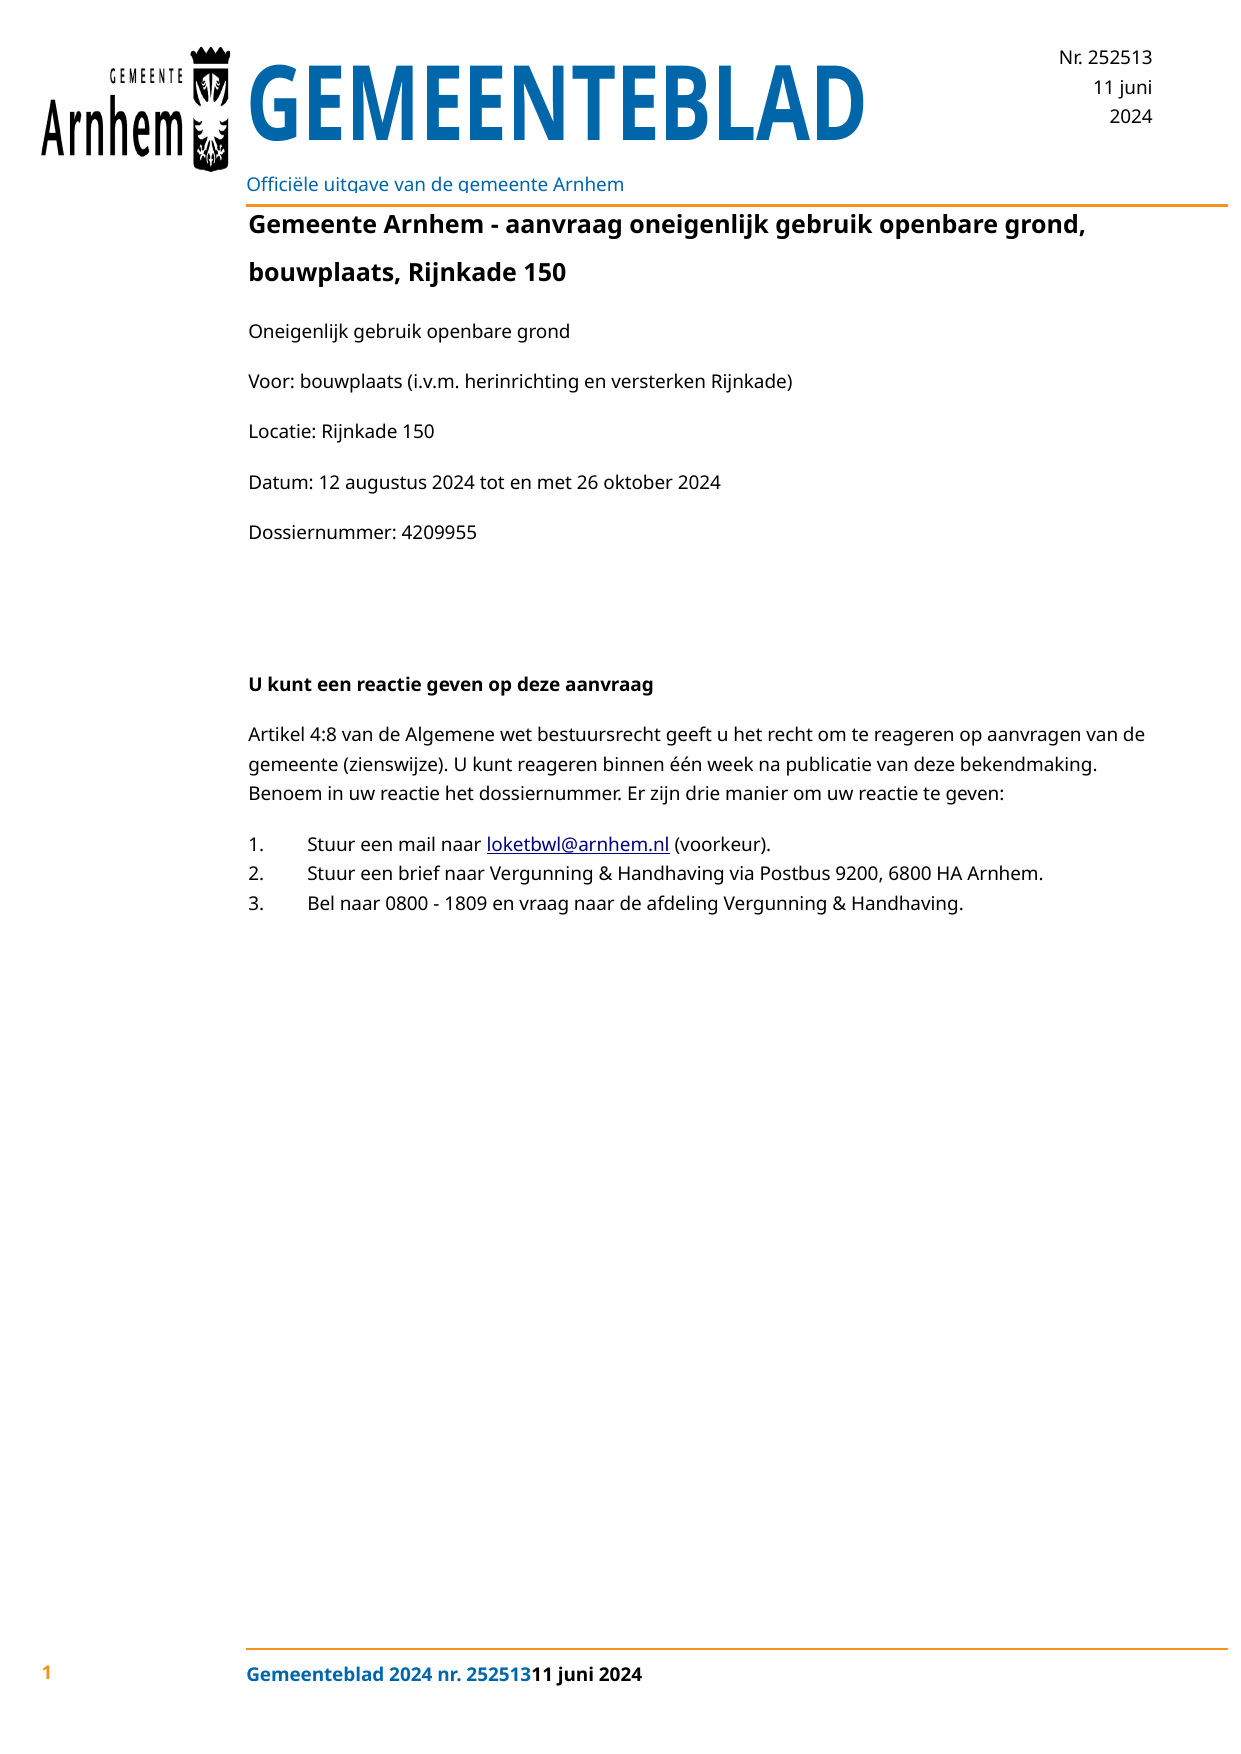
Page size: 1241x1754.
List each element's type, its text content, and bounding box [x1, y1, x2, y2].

text Dossiernummer: 4209955 [248, 519, 1152, 545]
text Gemeente Arnhem - aanvraag oneigenlijk gebruik openbare grond, bouwplaats, Rijnkade 150 [248, 207, 1152, 288]
list Stuur een mail naar loketbwl@arnhem.nl (voorkeur). [248, 831, 1152, 857]
list Stuur een brief naar Vergunning & Handhaving via Postbus 9200, 6800 HA Arnhem. [248, 860, 1152, 886]
picture [41, 47, 231, 172]
text Oneigenlijk gebruik openbare grond [248, 318, 1152, 344]
text Datum: 12 augustus 2024 tot en met 26 oktober 2024 [248, 469, 1152, 495]
text Artikel 4:8 van de Algemene wet bestuursrecht geeft u het recht om te reageren op aanvragen van de gemeente (zienswijze). U kunt reageren binnen één week na publicatie van deze bekendmaking. Benoem in uw reactie het dossiernummer. Er zijn drie manier om uw reactie te geven: [248, 721, 1152, 806]
list Bel naar 0800 - 1809 en vraag naar de afdeling Vergunning & Handhaving. [248, 890, 1152, 916]
text U kunt een reactie geven op deze aanvraag [248, 671, 1152, 697]
text Voor: bouwplaats (i.v.m. herinrichting en versterken Rijnkade) [248, 368, 1152, 394]
text Locatie: Rijnkade 150 [248, 419, 1152, 444]
